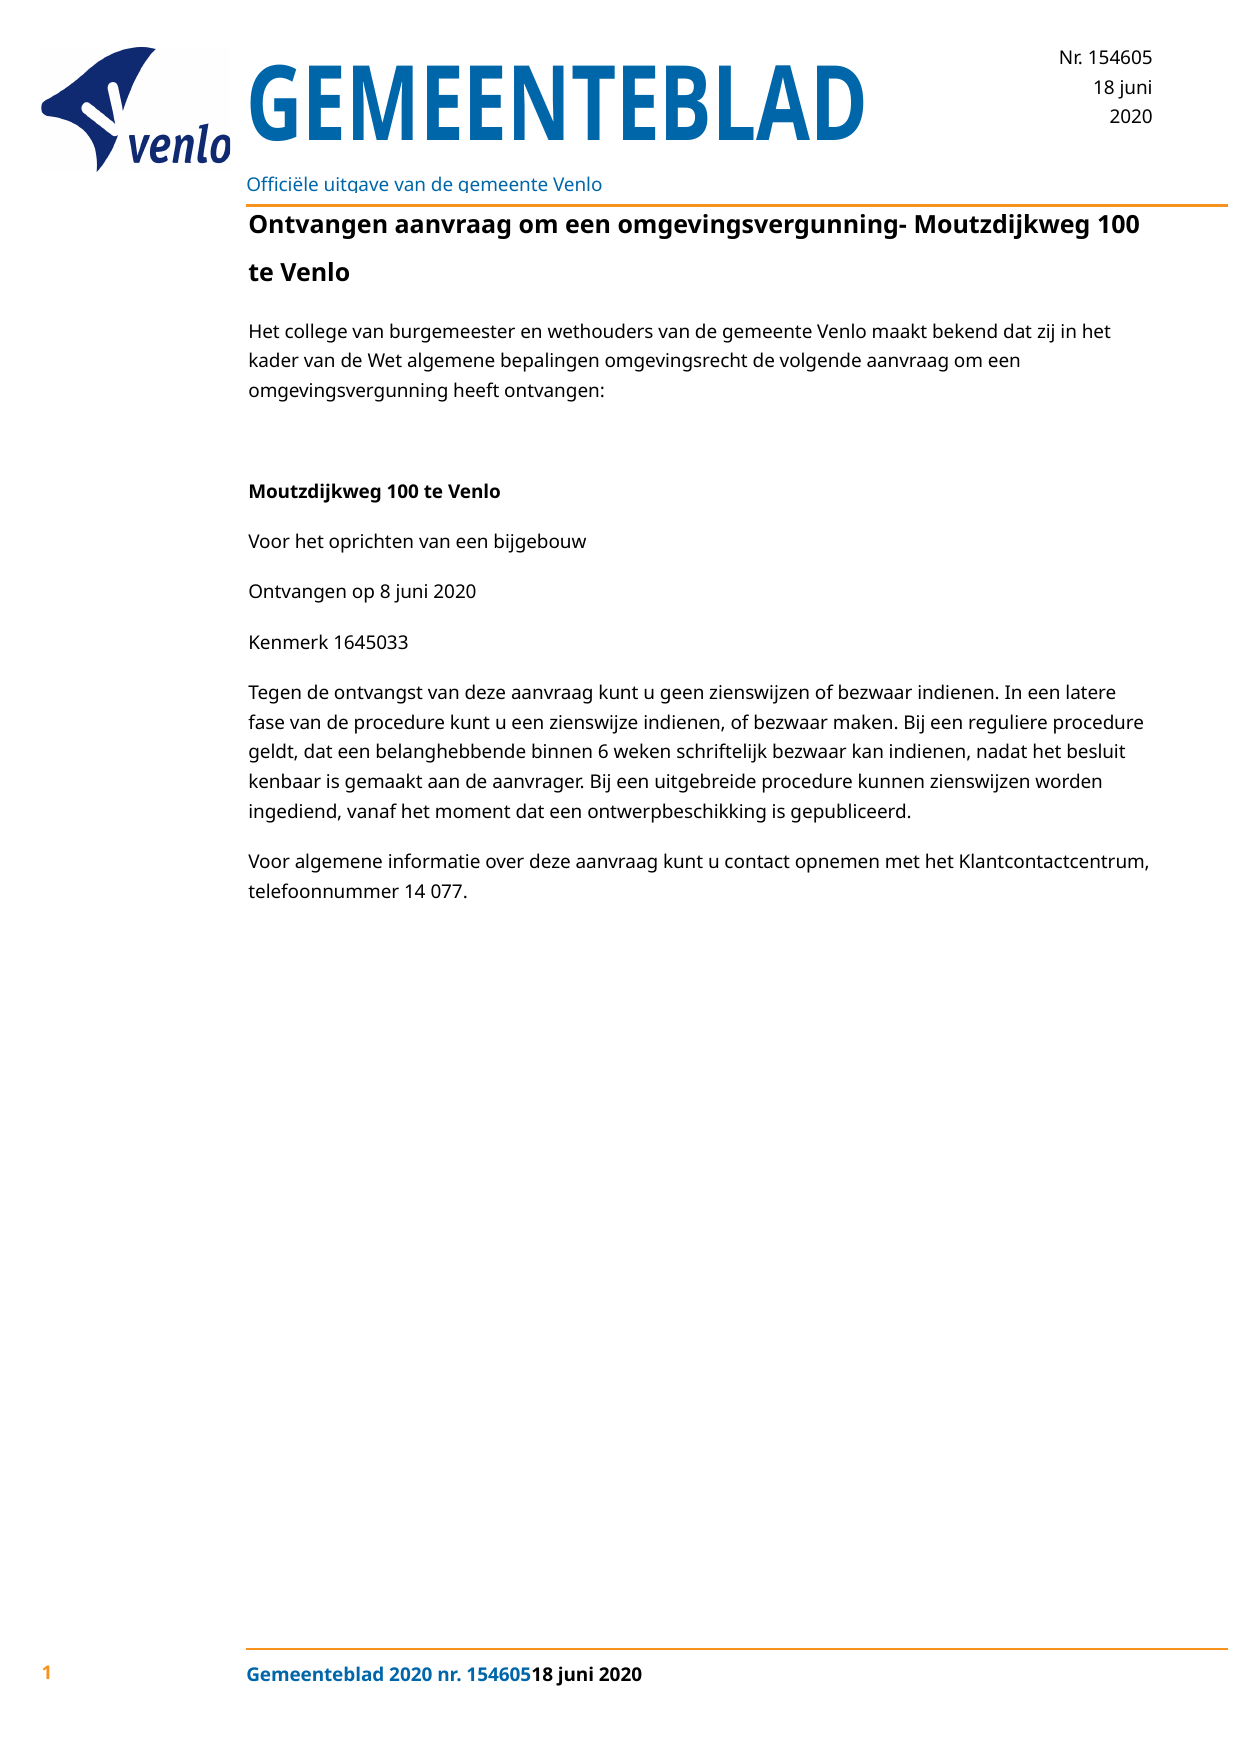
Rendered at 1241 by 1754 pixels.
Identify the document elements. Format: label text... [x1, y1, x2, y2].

text Ontvangen op 8 juni 2020 [248, 579, 1152, 604]
text Tegen de ontvangst van deze aanvraag kunt u geen zienswijzen of bezwaar indienen. In een latere fase van de procedure kunt u een zienswijze indienen, of bezwaar maken. Bij een reguliere procedure geldt, dat een belanghebbende binnen 6 weken schriftelijk bezwaar kan indienen, nadat het besluit kenbaar is gemaakt aan de aanvrager. Bij een uitgebreide procedure kunnen zienswijzen worden ingediend, vanaf het moment dat een ontwerpbeschikking is gepubliceerd. [248, 679, 1152, 824]
text Kenmerk 1645033 [248, 629, 1152, 655]
text Het college van burgemeester en wethouders van de gemeente Venlo maakt bekend dat zij in het kader van de Wet algemene bepalingen omgevingsrecht de volgende aanvraag om een omgevingsvergunning heeft ontvangen: [248, 318, 1152, 403]
text Moutzdijkweg 100 te Venlo [248, 478, 1152, 504]
text Voor het oprichten van een bijgebouw [248, 528, 1152, 554]
text Voor algemene informatie over deze aanvraag kunt u contact opnemen met het Klantcontactcentrum, telefoonnummer 14 077. [248, 848, 1152, 904]
text Ontvangen aanvraag om een omgevingsvergunning- Moutzdijkweg 100 te Venlo [248, 207, 1152, 288]
picture [41, 47, 231, 172]
